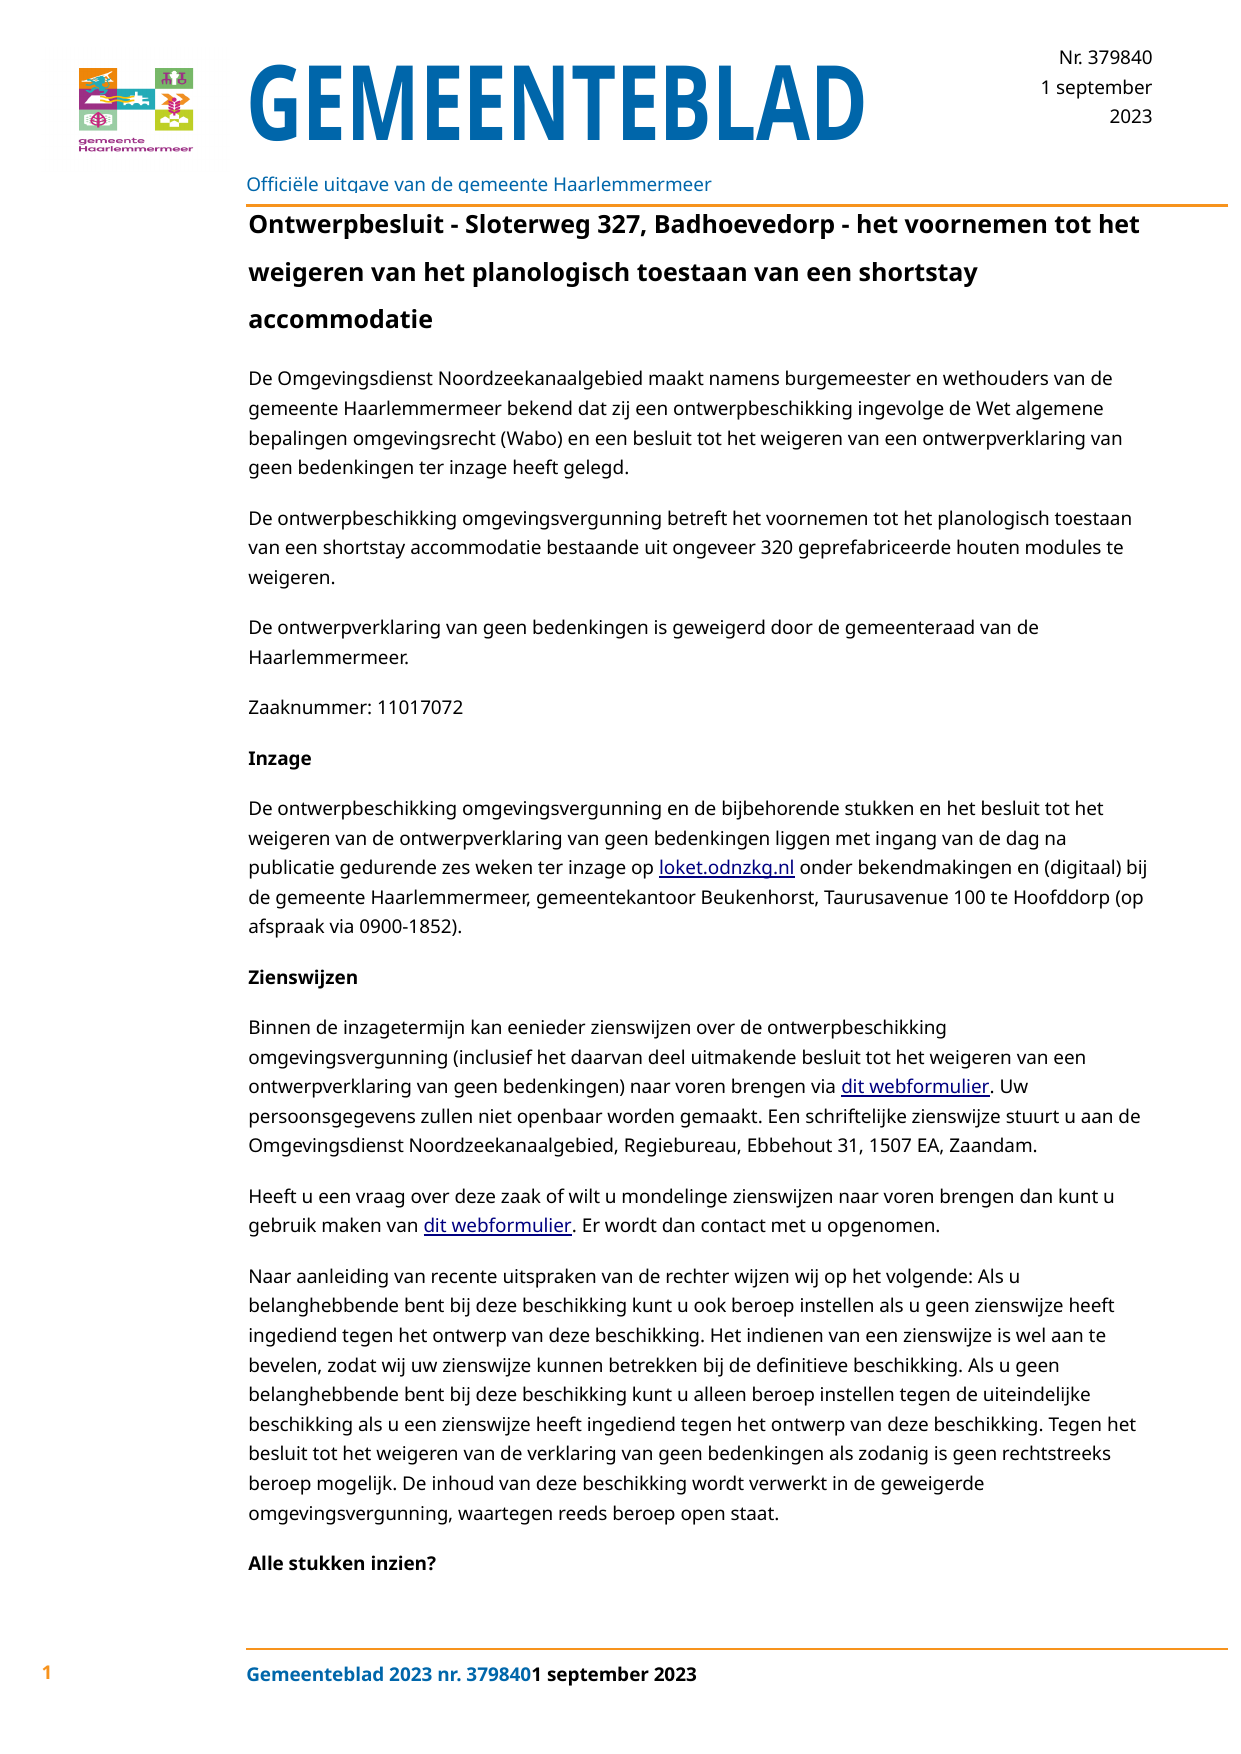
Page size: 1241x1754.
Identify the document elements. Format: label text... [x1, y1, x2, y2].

picture [41, 47, 231, 172]
text Naar aanleiding van recente uitspraken van de rechter wijzen wij op het volgende: Als u belanghebbende bent bij deze beschikking kunt u ook beroep instellen als u geen zienswijze heeft ingediend tegen het ontwerp van deze beschikking. Het indienen van een zienswijze is wel aan te bevelen, zodat wij uw zienswijze kunnen betrekken bij de definitieve beschikking. Als u geen belanghebbende bent bij deze beschikking kunt u alleen beroep instellen tegen de uiteindelijke beschikking als u een zienswijze heeft ingediend tegen het ontwerp van deze beschikking. Tegen het besluit tot het weigeren van de verklaring van geen bedenkingen als zodanig is geen rechtstreeks beroep mogelijk. De inhoud van deze beschikking wordt verwerkt in de geweigerde omgevingsvergunning, waartegen reeds beroep open staat. [248, 1263, 1152, 1525]
text Alle stukken inzien? [248, 1550, 1152, 1576]
text Heeft u een vraag over deze zaak of wilt u mondelinge zienswijzen naar voren brengen dan kunt u gebruik maken van dit webformulier. Er wordt dan contact met u opgenomen. [248, 1183, 1152, 1238]
text De ontwerpverklaring van geen bedenkingen is geweigerd door de gemeenteraad van de Haarlemmermeer. [248, 614, 1152, 669]
text De ontwerpbeschikking omgevingsvergunning en de bijbehorende stukken en het besluit tot het weigeren van de ontwerpverklaring van geen bedenkingen liggen met ingang van de dag na publicatie gedurende zes weken ter inzage op loket.odnzkg.nl onder bekendmakingen en (digitaal) bij de gemeente Haarlemmermeer, gemeentekantoor Beukenhorst, Taurusavenue 100 te Hoofddorp (op afspraak via 0900-1852). [248, 795, 1152, 939]
text De Omgevingsdienst Noordzeekanaalgebied maakt namens burgemeester en wethouders van de gemeente Haarlemmermeer bekend dat zij een ontwerpbeschikking ingevolge de Wet algemene bepalingen omgevingsrecht (Wabo) en een besluit tot het weigeren van een ontwerpverklaring van geen bedenkingen ter inzage heeft gelegd. [248, 366, 1152, 480]
text Ontwerpbesluit - Sloterweg 327, Badhoevedorp - het voornemen tot het weigeren van het planologisch toestaan van een shortstay accommodatie [248, 207, 1152, 336]
text Zienswijzen [248, 964, 1152, 989]
text De ontwerpbeschikking omgevingsvergunning betreft het voornemen tot het planologisch toestaan van een shortstay accommodatie bestaande uit ongeveer 320 geprefabriceerde houten modules te weigeren. [248, 505, 1152, 589]
text Inzage [248, 745, 1152, 770]
text Zaaknummer: 11017072 [248, 694, 1152, 720]
text Binnen de inzagetermijn kan eenieder zienswijzen over de ontwerpbeschikking omgevingsvergunning (inclusief het daarvan deel uitmakende besluit tot het weigeren van een ontwerpverklaring van geen bedenkingen) naar voren brengen via dit webformulier. Uw persoonsgegevens zullen niet openbaar worden gemaakt. Een schriftelijke zienswijze stuurt u aan de Omgevingsdienst Noordzeekanaalgebied, Regiebureau, Ebbehout 31, 1507 EA, Zaandam. [248, 1014, 1152, 1158]
